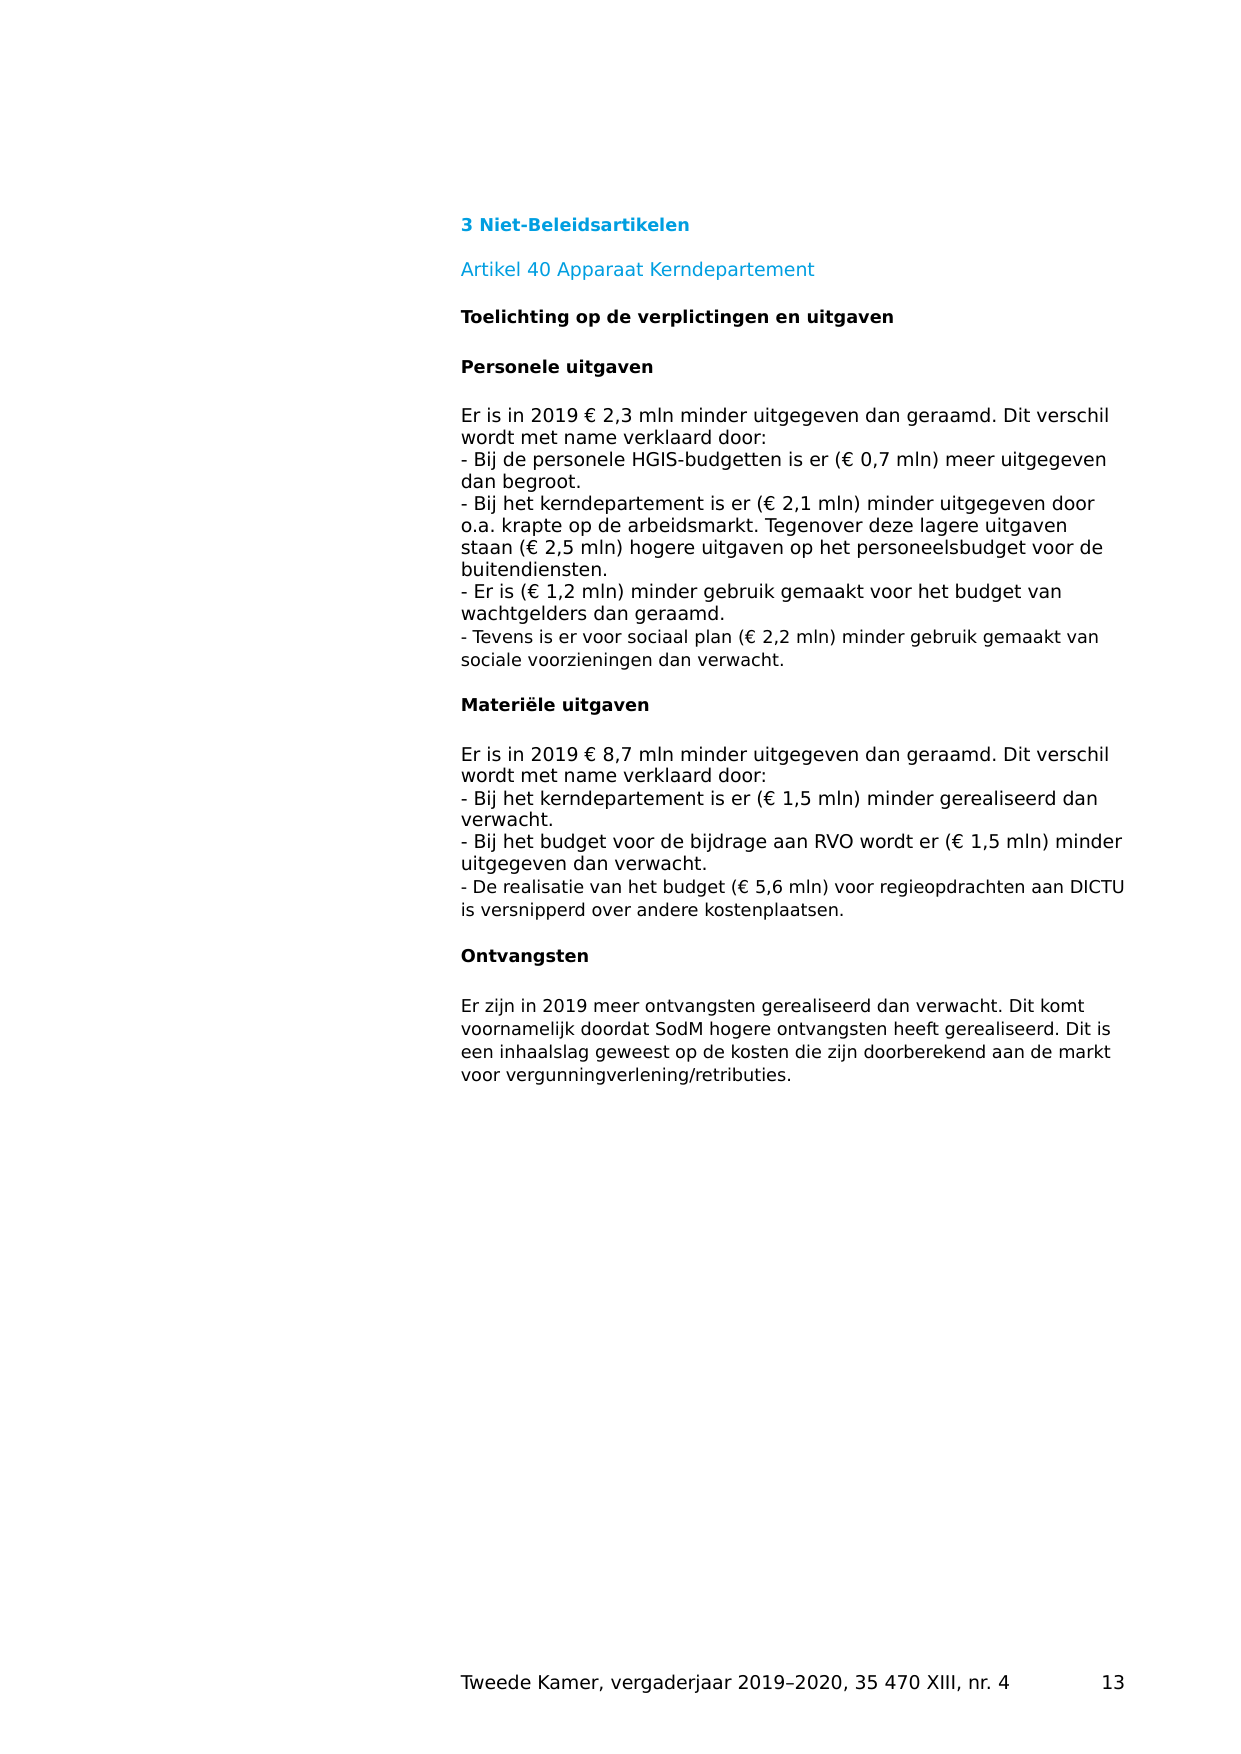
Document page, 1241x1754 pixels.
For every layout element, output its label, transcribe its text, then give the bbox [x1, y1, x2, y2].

text - Tevens is er voor sociaal plan (€ 2,2 mln) minder gebruik gemaakt van sociale voorzieningen dan verwacht. [461, 625, 1125, 671]
text Er is in 2019 € 2,3 mln minder uitgegeven dan geraamd. Dit verschil wordt met name verklaard door: [461, 405, 1125, 449]
text Personele uitgaven [461, 355, 1125, 378]
text Er zijn in 2019 meer ontvangsten gerealiseerd dan verwacht. Dit komt voornamelijk doordat SodM hogere ontvangsten heeft gerealiseerd. Dit is een inhaalslag geweest op de kosten die zijn doorberekend aan de markt voor vergunningverlening/retributies. [461, 994, 1125, 1086]
text Toelichting op de verplictingen en uitgaven [461, 305, 1125, 328]
text - Bij het kerndepartement is er (€ 2,1 mln) minder uitgegeven door o.a. krapte op de arbeidsmarkt. Tegenover deze lagere uitgaven staan (€ 2,5 mln) hogere uitgaven op het personeelsbudget voor de buitendiensten. [461, 493, 1125, 581]
text - Bij het budget voor de bijdrage aan RVO wordt er (€ 1,5 mln) minder uitgegeven dan verwacht. [461, 831, 1125, 875]
text - Bij het kerndepartement is er (€ 1,5 mln) minder gerealiseerd dan verwacht. [461, 787, 1125, 831]
title 3 Niet-Beleidsartikelen [461, 213, 1125, 236]
text - De realisatie van het budget (€ 5,6 mln) voor regieopdrachten aan DICTU is versnipperd over andere kostenplaatsen. [461, 875, 1125, 921]
text Er is in 2019 € 8,7 mln minder uitgegeven dan geraamd. Dit verschil wordt met name verklaard door: [461, 743, 1125, 787]
text - Bij de personele HGIS-budgetten is er (€ 0,7 mln) meer uitgegeven dan begroot. [461, 449, 1125, 493]
text - Er is (€ 1,2 mln) minder gebruik gemaakt voor het budget van wachtgelders dan geraamd. [461, 581, 1125, 625]
text Ontvangsten [461, 944, 1125, 967]
text Materiële uitgaven [461, 693, 1125, 716]
title Artikel 40 Apparaat Kerndepartement [461, 259, 1125, 281]
